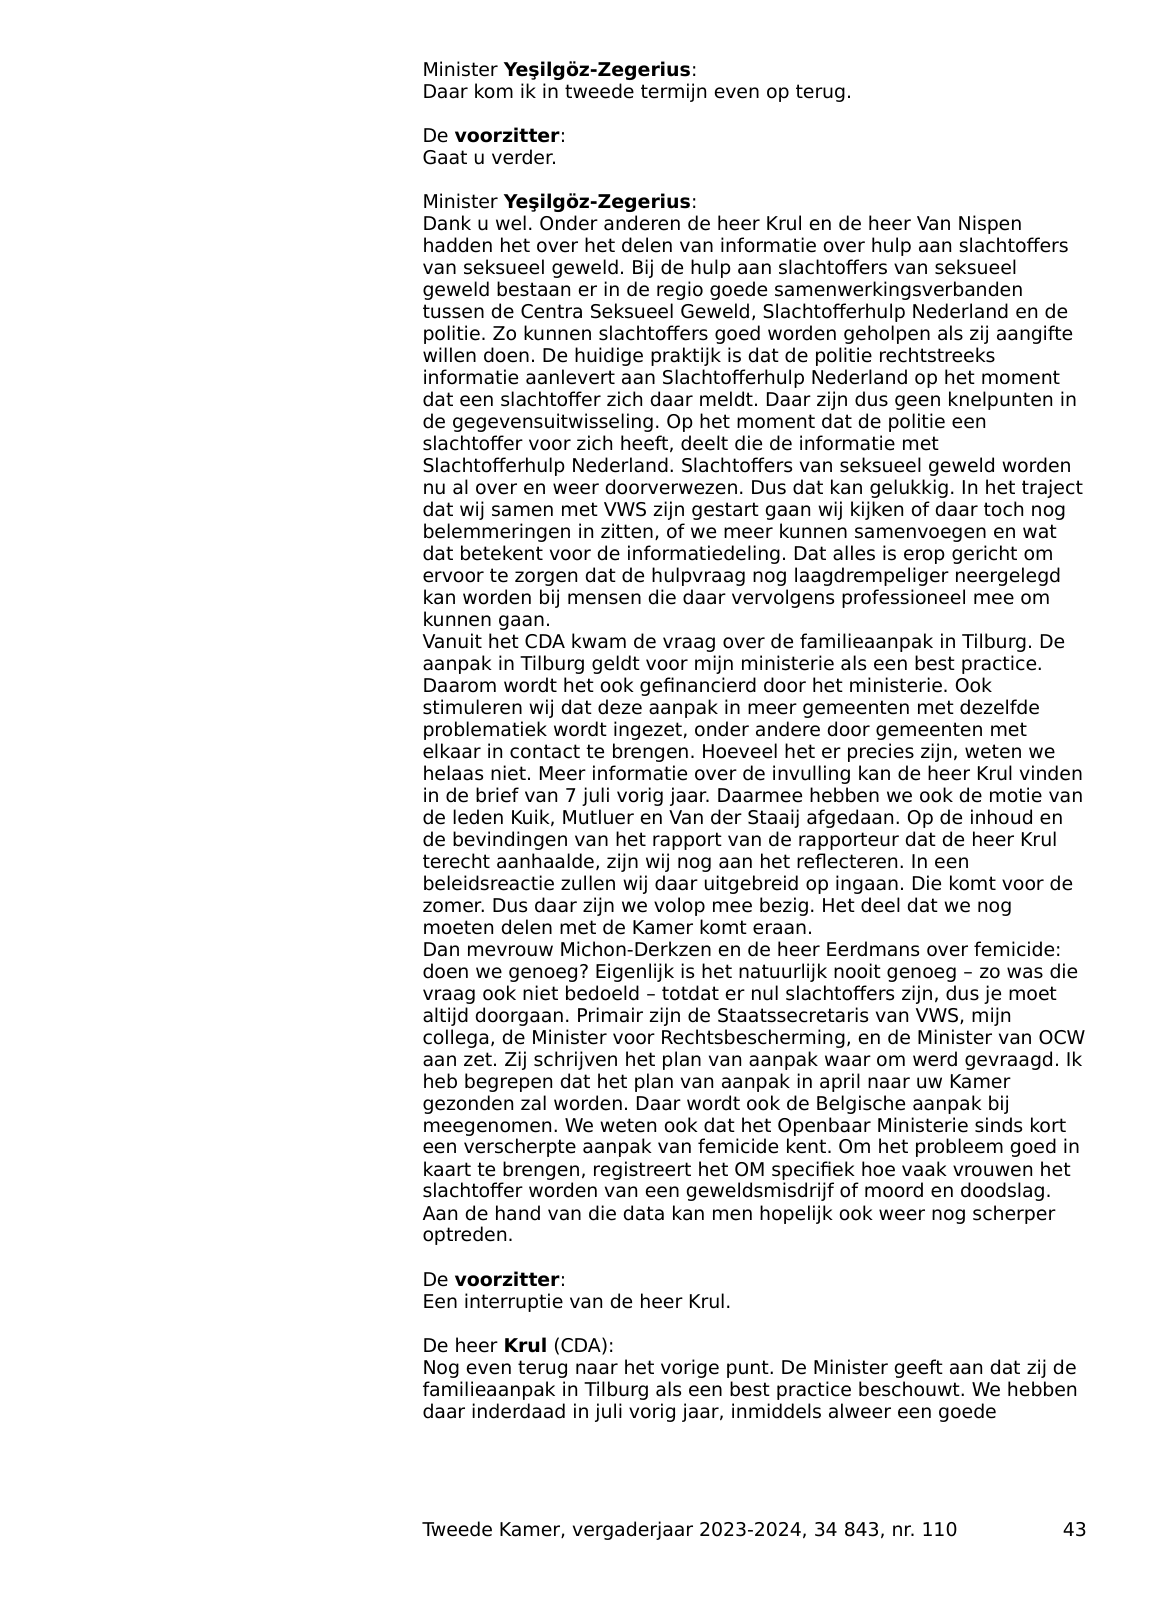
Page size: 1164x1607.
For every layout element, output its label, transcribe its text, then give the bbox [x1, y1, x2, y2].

text Dan mevrouw Michon-Derkzen en de heer Eerdmans over femicide: doen we genoeg? Eigenlijk is het natuurlijk nooit genoeg – zo was die vraag ook niet bedoeld – totdat er nul slachtoffers zijn, dus je moet altijd doorgaan. Primair zijn de Staatssecretaris van VWS, mijn collega, de Minister voor Rechtsbescherming, en de Minister van OCW aan zet. Zij schrijven het plan van aanpak waar om werd gevraagd. Ik heb begrepen dat het plan van aanpak in april naar uw Kamer gezonden zal worden. Daar wordt ook de Belgische aanpak bij meegenomen. We weten ook dat het Openbaar Ministerie sinds kort een verscherpte aanpak van femicide kent. Om het probleem goed in kaart te brengen, registreert het OM specifiek hoe vaak vrouwen het slachtoffer worden van een geweldsmisdrijf of moord en doodslag. Aan de hand van die data kan men hopelijk ook weer nog scherper optreden. [422, 939, 1087, 1246]
text De heer Krul (CDA): [422, 1335, 1087, 1357]
text Dank u wel. Onder anderen de heer Krul en de heer Van Nispen hadden het over het delen van informatie over hulp aan slachtoffers van seksueel geweld. Bij de hulp aan slachtoffers van seksueel geweld bestaan er in de regio goede samenwerkingsverbanden tussen de Centra Seksueel Geweld, Slachtofferhulp Nederland en de politie. Zo kunnen slachtoffers goed worden geholpen als zij aangifte willen doen. De huidige praktijk is dat de politie rechtstreeks informatie aanlevert aan Slachtofferhulp Nederland op het moment dat een slachtoffer zich daar meldt. Daar zijn dus geen knelpunten in de gegevensuitwisseling. Op het moment dat de politie een slachtoffer voor zich heeft, deelt die de informatie met Slachtofferhulp Nederland. Slachtoffers van seksueel geweld worden nu al over en weer doorverwezen. Dus dat kan gelukkig. In het traject dat wij samen met VWS zijn gestart gaan wij kijken of daar toch nog belemmeringen in zitten, of we meer kunnen samenvoegen en wat dat betekent voor de informatiedeling. Dat alles is erop gericht om ervoor te zorgen dat de hulpvraag nog laagdrempeliger neergelegd kan worden bij mensen die daar vervolgens professioneel mee om kunnen gaan. [422, 213, 1087, 631]
text Minister Yeşilgöz-Zegerius: [422, 191, 1087, 213]
text Minister Yeşilgöz-Zegerius: [422, 59, 1087, 81]
text Nog even terug naar het vorige punt. De Minister geeft aan dat zij de familieaanpak in Tilburg als een best practice beschouwt. We hebben daar inderdaad in juli vorig jaar, inmiddels alweer een goede [422, 1357, 1087, 1423]
text De voorzitter: [422, 1268, 1087, 1291]
text De voorzitter: [422, 125, 1087, 147]
text Een interruptie van de heer Krul. [422, 1291, 1087, 1312]
text Daar kom ik in tweede termijn even op terug. [422, 81, 1087, 103]
text Vanuit het CDA kwam de vraag over de familieaanpak in Tilburg. De aanpak in Tilburg geldt voor mijn ministerie als een best practice. Daarom wordt het ook gefinancierd door het ministerie. Ook stimuleren wij dat deze aanpak in meer gemeenten met dezelfde problematiek wordt ingezet, onder andere door gemeenten met elkaar in contact te brengen. Hoeveel het er precies zijn, weten we helaas niet. Meer informatie over de invulling kan de heer Krul vinden in de brief van 7 juli vorig jaar. Daarmee hebben we ook de motie van de leden Kuik, Mutluer en Van der Staaij afgedaan. Op de inhoud en de bevindingen van het rapport van de rapporteur dat de heer Krul terecht aanhaalde, zijn wij nog aan het reflecteren. In een beleidsreactie zullen wij daar uitgebreid op ingaan. Die komt voor de zomer. Dus daar zijn we volop mee bezig. Het deel dat we nog moeten delen met de Kamer komt eraan. [422, 631, 1087, 939]
text Gaat u verder. [422, 147, 1087, 169]
